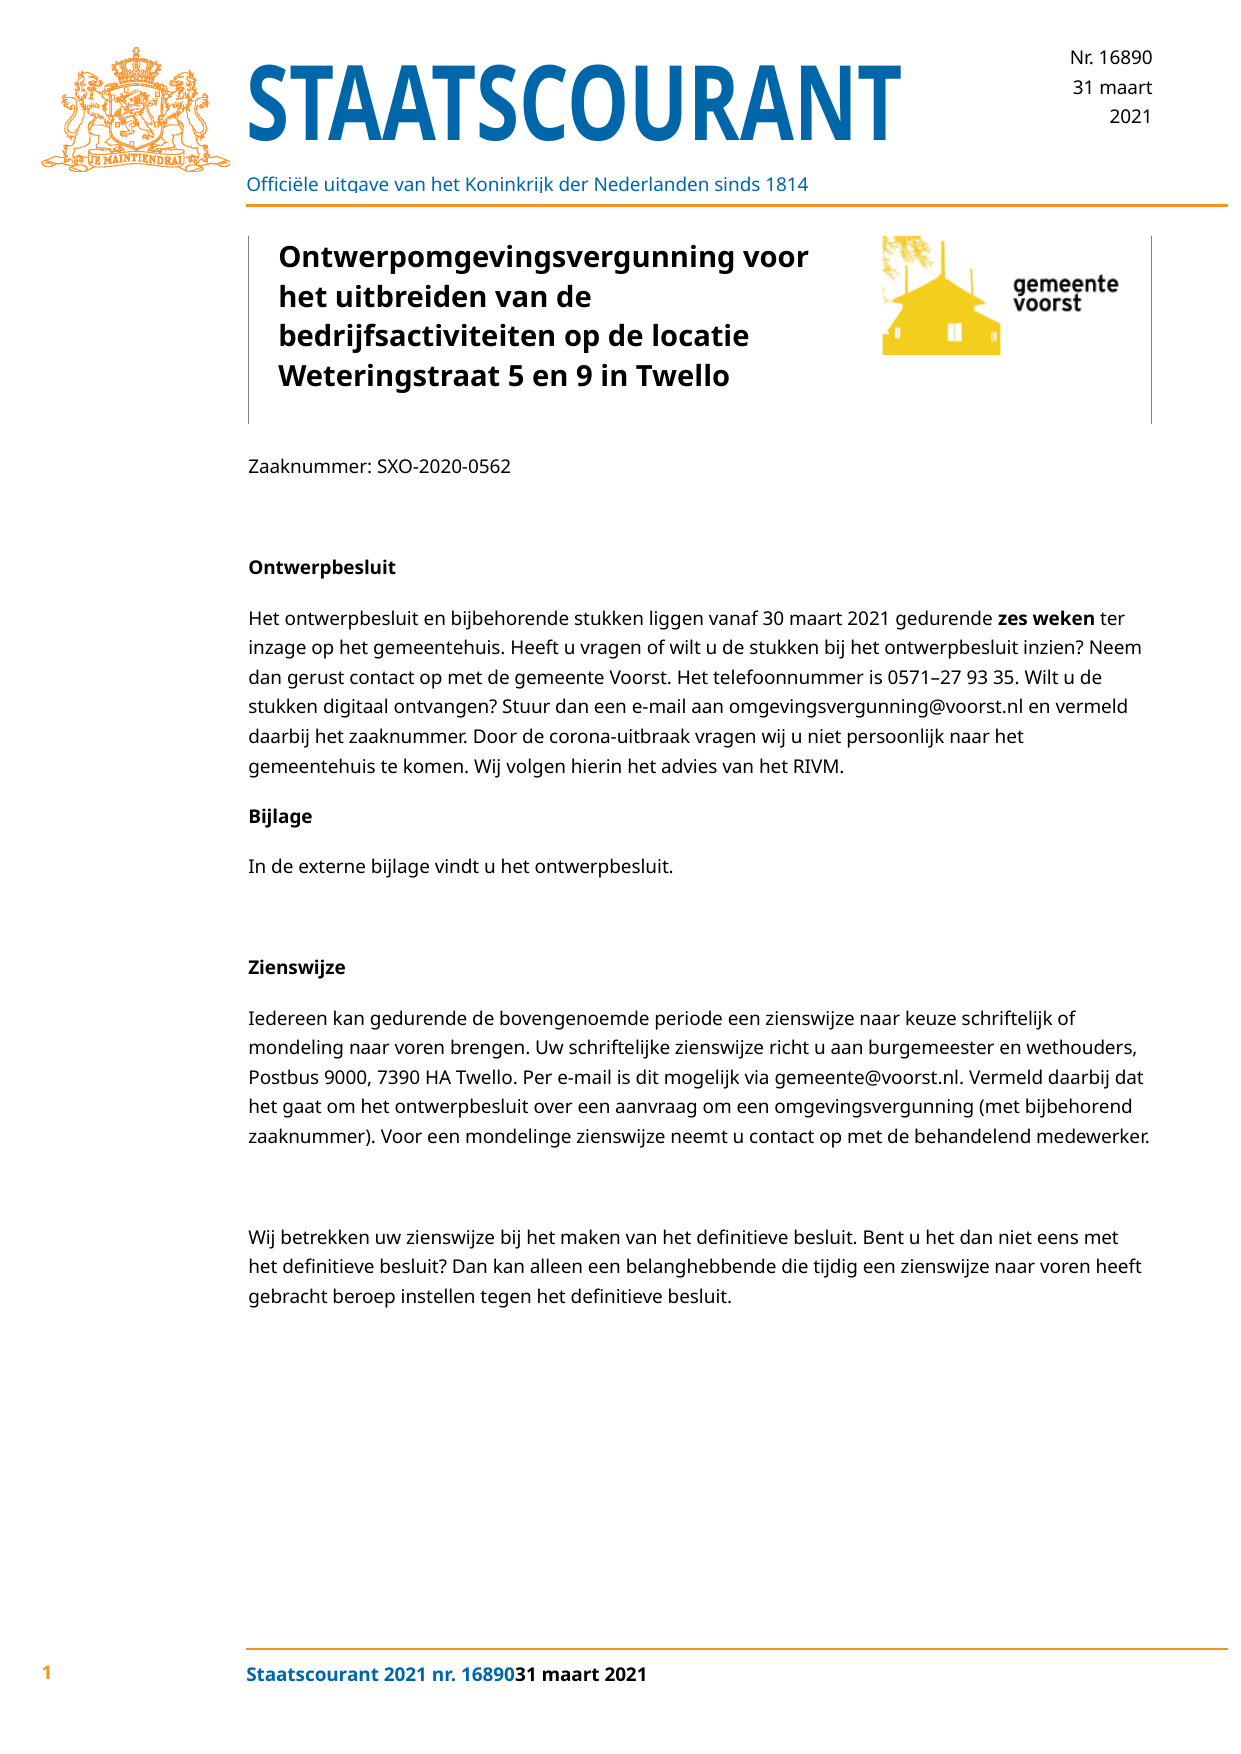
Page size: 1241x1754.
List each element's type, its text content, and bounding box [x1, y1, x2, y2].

text Wij betrekken uw zienswijze bij het maken van het definitieve besluit. Bent u het dan niet eens met het definitieve besluit? Dan kan alleen een belanghebbende die tijdig een zienswijze naar voren heeft gebracht beroep instellen tegen het definitieve besluit. [248, 1224, 1152, 1309]
picture [41, 47, 231, 172]
text Bijlage [248, 803, 1152, 829]
text Iedereen kan gedurende de bovengenoemde periode een zienswijze naar keuze schriftelijk of mondeling naar voren brengen. Uw schriftelijke zienswijze richt u aan burgemeester en wethouders, Postbus 9000, 7390 HA Twello. Per e-mail is dit mogelijk via gemeente@voorst.nl. Vermeld daarbij dat het gaat om het ontwerpbesluit over een aanvraag om een omgevingsvergunning (met bijbehorend zaaknummer). Voor een mondelinge zienswijze neemt u contact op met de behandelend medewerker. [248, 1005, 1152, 1149]
text Zienswijze [248, 954, 1152, 980]
text Ontwerpbesluit [248, 554, 1152, 580]
picture [882, 236, 1119, 355]
table_header Ontwerpomgevingsvergunning voor het uitbreiden van de bedrijfsactiviteiten op de locatie Weteringstraat 5 en 9 in Twello [249, 236, 850, 424]
text Zaaknummer: SXO-2020-0562 [248, 454, 1152, 479]
table_header [850, 236, 1151, 424]
text In de externe bijlage vindt u het ontwerpbesluit. [248, 854, 1152, 879]
text Het ontwerpbesluit en bijbehorende stukken liggen vanaf 30 maart 2021 gedurende zes weken ter inzage op het gemeentehuis. Heeft u vragen of wilt u de stukken bij het ontwerpbesluit inzien? Neem dan gerust contact op met de gemeente Voorst. Het telefoonnummer is 0571–27 93 35. Wilt u de stukken digitaal ontvangen? Stuur dan een e-mail aan omgevingsvergunning@voorst.nl en vermeld daarbij het zaaknummer. Door de corona-uitbraak vragen wij u niet persoonlijk naar het gemeentehuis te komen. Wij volgen hierin het advies van het RIVM. [248, 605, 1152, 778]
